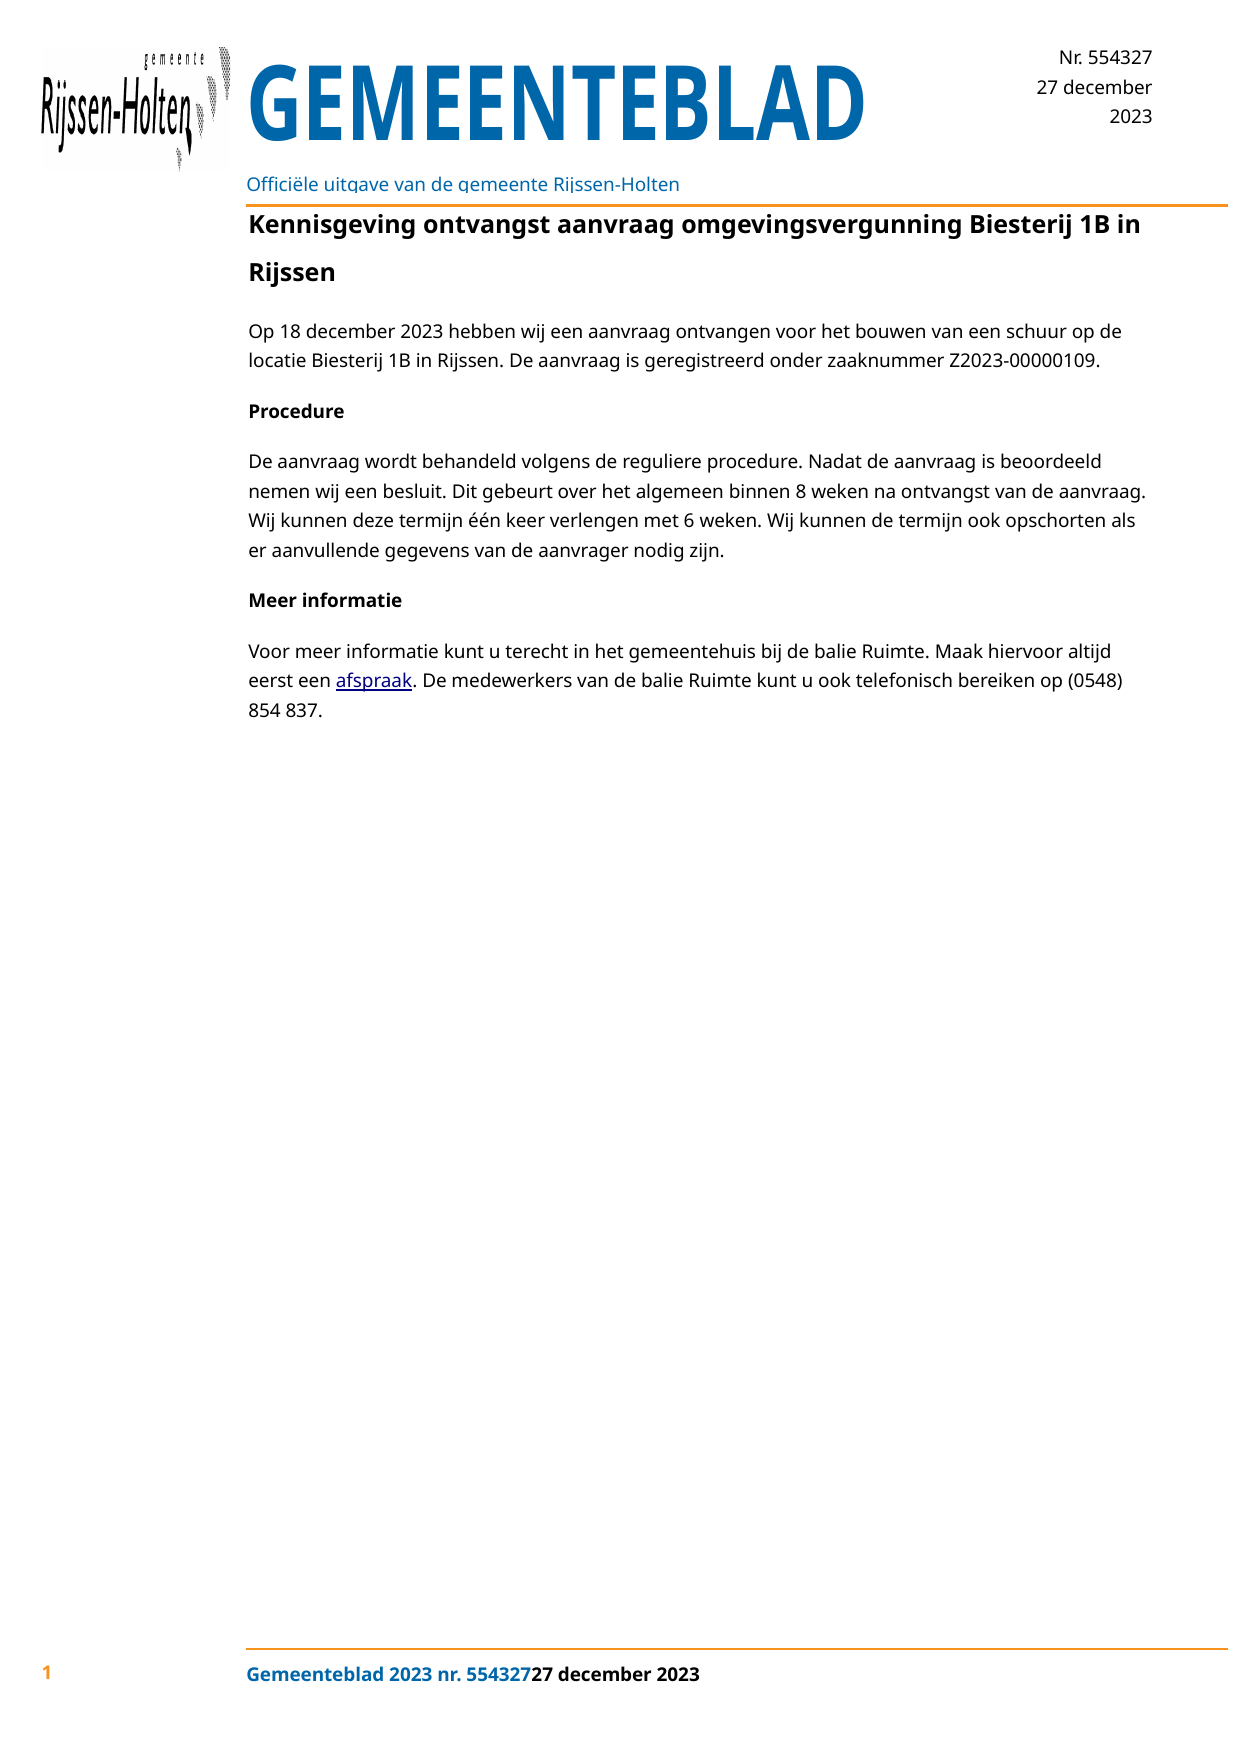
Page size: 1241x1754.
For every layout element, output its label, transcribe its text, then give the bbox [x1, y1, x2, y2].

picture [41, 47, 231, 172]
text Voor meer informatie kunt u terecht in het gemeentehuis bij de balie Ruimte. Maak hiervoor altijd eerst een afspraak. De medewerkers van de balie Ruimte kunt u ook telefonisch bereiken op (0548) 854 837. [248, 638, 1152, 723]
text De aanvraag wordt behandeld volgens de reguliere procedure. Nadat de aanvraag is beoordeeld nemen wij een besluit. Dit gebeurt over het algemeen binnen 8 weken na ontvangst van de aanvraag. Wij kunnen deze termijn één keer verlengen met 6 weken. Wij kunnen de termijn ook opschorten als er aanvullende gegevens van de aanvrager nodig zijn. [248, 448, 1152, 563]
text Kennisgeving ontvangst aanvraag omgevingsvergunning Biesterij 1B in Rijssen [248, 207, 1152, 288]
text Procedure [248, 398, 1152, 424]
text Meer informatie [248, 587, 1152, 613]
text Op 18 december 2023 hebben wij een aanvraag ontvangen voor het bouwen van een schuur op de locatie Biesterij 1B in Rijssen. De aanvraag is geregistreerd onder zaaknummer Z2023-00000109. [248, 318, 1152, 373]
